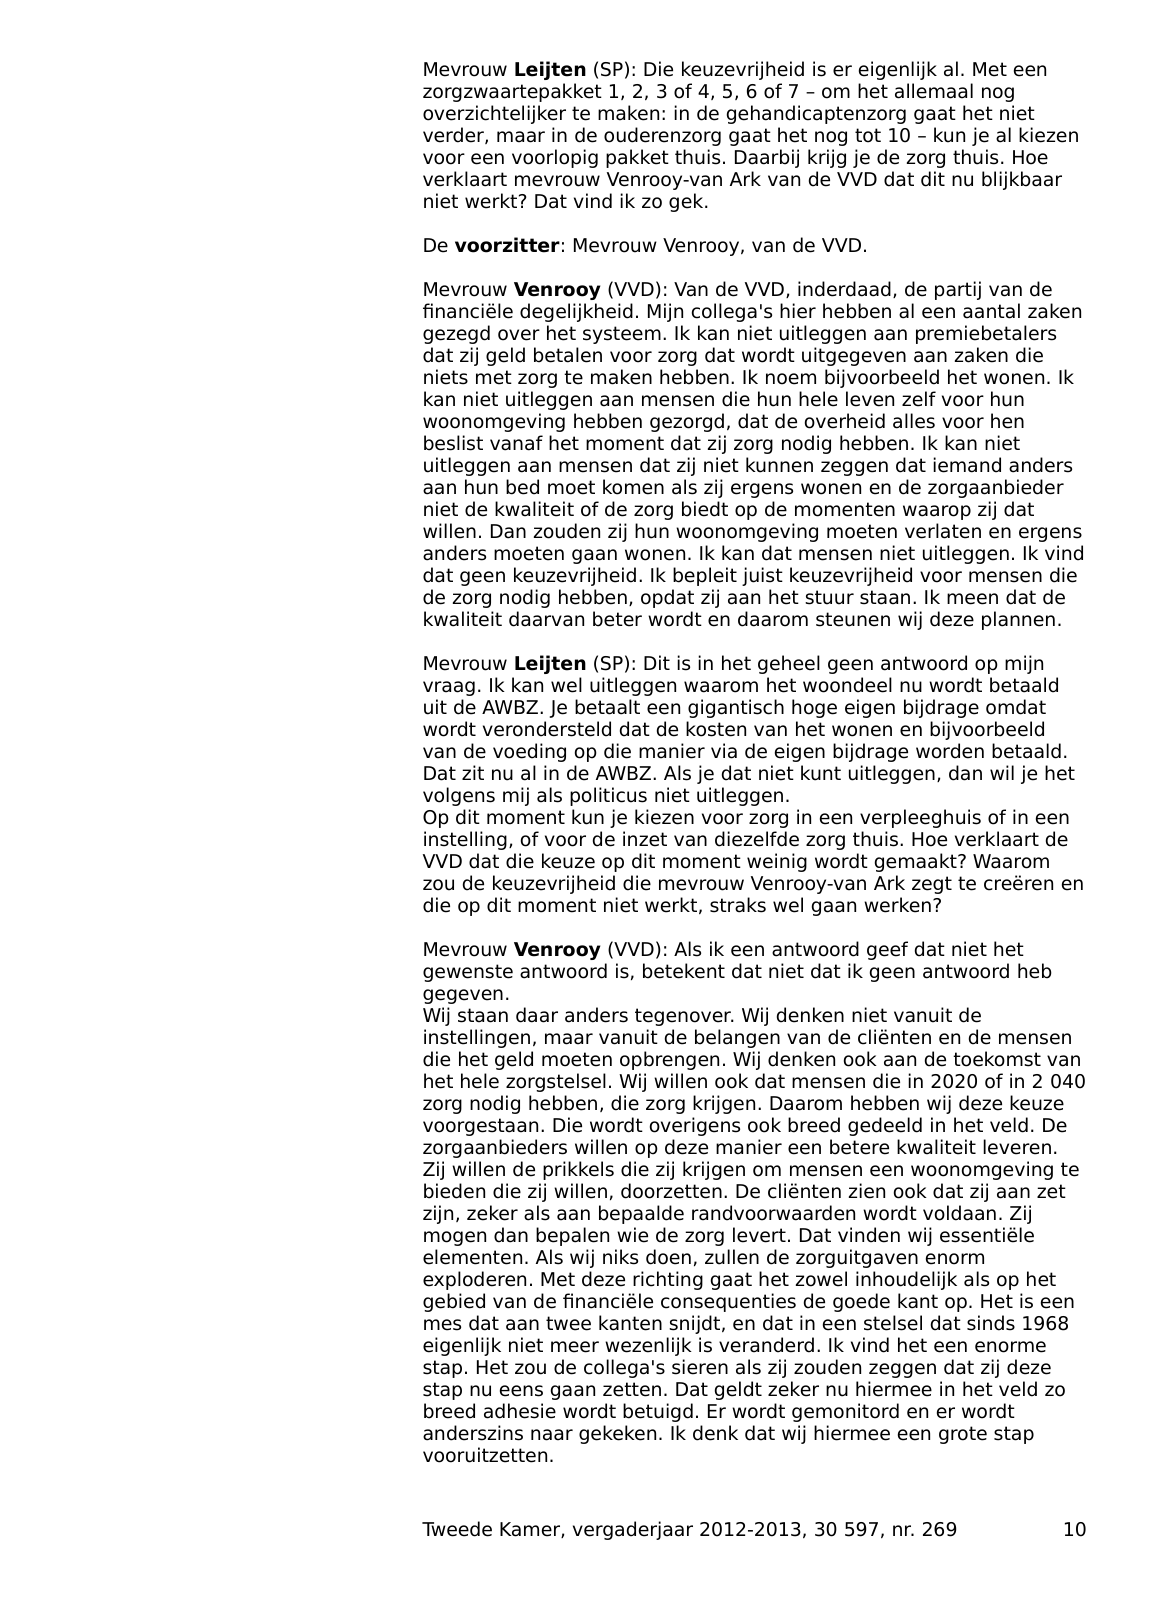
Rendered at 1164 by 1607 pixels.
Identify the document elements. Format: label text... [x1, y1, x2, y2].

text Mevrouw Venrooy (VVD): Van de VVD, inderdaad, de partij van de financiële degelijkheid. Mijn collega's hier hebben al een aantal zaken gezegd over het systeem. Ik kan niet uitleggen aan premiebetalers dat zij geld betalen voor zorg dat wordt uitgegeven aan zaken die niets met zorg te maken hebben. Ik noem bijvoorbeeld het wonen. Ik kan niet uitleggen aan mensen die hun hele leven zelf voor hun woonomgeving hebben gezorgd, dat de overheid alles voor hen beslist vanaf het moment dat zij zorg nodig hebben. Ik kan niet uitleggen aan mensen dat zij niet kunnen zeggen dat iemand anders aan hun bed moet komen als zij ergens wonen en de zorgaanbieder niet de kwaliteit of de zorg biedt op de momenten waarop zij dat willen. Dan zouden zij hun woonomgeving moeten verlaten en ergens anders moeten gaan wonen. Ik kan dat mensen niet uitleggen. Ik vind dat geen keuzevrijheid. Ik bepleit juist keuzevrijheid voor mensen die de zorg nodig hebben, opdat zij aan het stuur staan. Ik meen dat de kwaliteit daarvan beter wordt en daarom steunen wij deze plannen. [422, 279, 1087, 631]
text Op dit moment kun je kiezen voor zorg in een verpleeghuis of in een instelling, of voor de inzet van diezelfde zorg thuis. Hoe verklaart de VVD dat die keuze op dit moment weinig wordt gemaakt? Waarom zou de keuzevrijheid die mevrouw Venrooy-van Ark zegt te creëren en die op dit moment niet werkt, straks wel gaan werken? [422, 807, 1087, 917]
text De voorzitter: Mevrouw Venrooy, van de VVD. [422, 235, 1087, 257]
text Wij staan daar anders tegenover. Wij denken niet vanuit de instellingen, maar vanuit de belangen van de cliënten en de mensen die het geld moeten opbrengen. Wij denken ook aan de toekomst van het hele zorgstelsel. Wij willen ook dat mensen die in 2020 of in 2 040 zorg nodig hebben, die zorg krijgen. Daarom hebben wij deze keuze voorgestaan. Die wordt overigens ook breed gedeeld in het veld. De zorgaanbieders willen op deze manier een betere kwaliteit leveren. Zij willen de prikkels die zij krijgen om mensen een woonomgeving te bieden die zij willen, doorzetten. De cliënten zien ook dat zij aan zet zijn, zeker als aan bepaalde randvoorwaarden wordt voldaan. Zij mogen dan bepalen wie de zorg levert. Dat vinden wij essentiële elementen. Als wij niks doen, zullen de zorguitgaven enorm exploderen. Met deze richting gaat het zowel inhoudelijk als op het gebied van de financiële consequenties de goede kant op. Het is een mes dat aan twee kanten snijdt, en dat in een stelsel dat sinds 1968 eigenlijk niet meer wezenlijk is veranderd. Ik vind het een enorme stap. Het zou de collega's sieren als zij zouden zeggen dat zij deze stap nu eens gaan zetten. Dat geldt zeker nu hiermee in het veld zo breed adhesie wordt betuigd. Er wordt gemonitord en er wordt anderszins naar gekeken. Ik denk dat wij hiermee een grote stap vooruitzetten. [422, 1005, 1087, 1467]
text Mevrouw Leijten (SP): Die keuzevrijheid is er eigenlijk al. Met een zorgzwaartepakket 1, 2, 3 of 4, 5, 6 of 7 – om het allemaal nog overzichtelijker te maken: in de gehandicaptenzorg gaat het niet verder, maar in de ouderenzorg gaat het nog tot 10 – kun je al kiezen voor een voorlopig pakket thuis. Daarbij krijg je de zorg thuis. Hoe verklaart mevrouw Venrooy-van Ark van de VVD dat dit nu blijkbaar niet werkt? Dat vind ik zo gek. [422, 59, 1087, 213]
text Mevrouw Venrooy (VVD): Als ik een antwoord geef dat niet het gewenste antwoord is, betekent dat niet dat ik geen antwoord heb gegeven. [422, 939, 1087, 1005]
text Mevrouw Leijten (SP): Dit is in het geheel geen antwoord op mijn vraag. Ik kan wel uitleggen waarom het woondeel nu wordt betaald uit de AWBZ. Je betaalt een gigantisch hoge eigen bijdrage omdat wordt verondersteld dat de kosten van het wonen en bijvoorbeeld van de voeding op die manier via de eigen bijdrage worden betaald. Dat zit nu al in de AWBZ. Als je dat niet kunt uitleggen, dan wil je het volgens mij als politicus niet uitleggen. [422, 653, 1087, 807]
